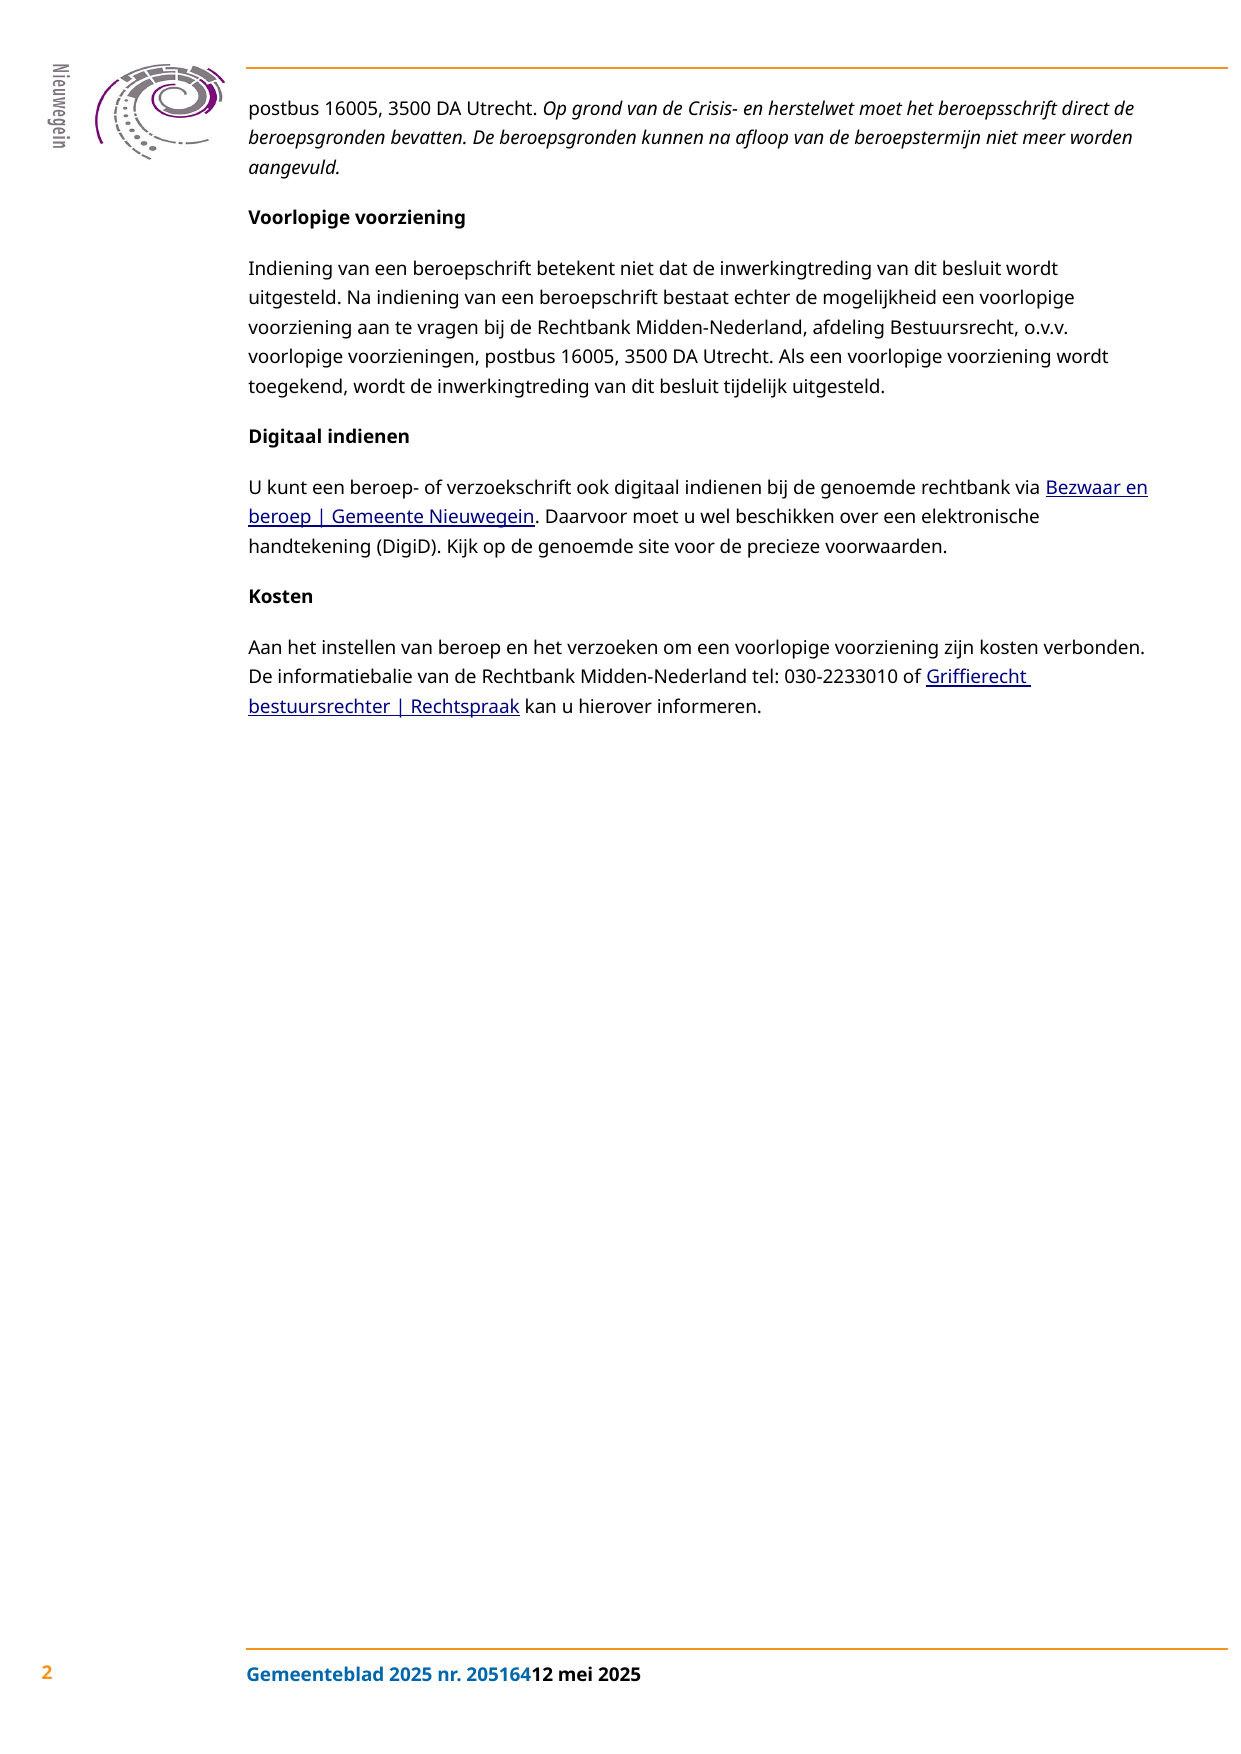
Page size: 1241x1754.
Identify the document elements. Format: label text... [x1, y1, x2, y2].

picture [41, 47, 231, 172]
text postbus 16005, 3500 DA Utrecht. Op grond van de Crisis- en herstelwet moet het beroepsschrift direct de beroepsgronden bevatten. De beroepsgronden kunnen na afloop van de beroepstermijn niet meer worden aangevuld. [248, 95, 1152, 180]
text Voorlopige voorziening [248, 204, 1152, 230]
text U kunt een beroep- of verzoekschrift ook digitaal indienen bij de genoemde rechtbank via Bezwaar en beroep | Gemeente Nieuwegein. Daarvoor moet u wel beschikken over een elektronische handtekening (DigiD). Kijk op de genoemde site voor de precieze voorwaarden. [248, 474, 1152, 559]
text Indiening van een beroepschrift betekent niet dat de inwerkingtreding van dit besluit wordt uitgesteld. Na indiening van een beroepschrift bestaat echter de mogelijkheid een voorlopige voorziening aan te vragen bij de Rechtbank Midden-Nederland, afdeling Bestuursrecht, o.v.v. voorlopige voorzieningen, postbus 16005, 3500 DA Utrecht. Als een voorlopige voorziening wordt toegekend, wordt de inwerkingtreding van dit besluit tijdelijk uitgesteld. [248, 255, 1152, 399]
text Kosten [248, 583, 1152, 609]
text Digitaal indienen [248, 423, 1152, 449]
text Aan het instellen van beroep en het verzoeken om een voorlopige voorziening zijn kosten verbonden. De informatiebalie van de Rechtbank Midden-Nederland tel: 030-2233010 of Griffierecht bestuursrechter | Rechtspraak kan u hierover informeren. [248, 634, 1152, 719]
